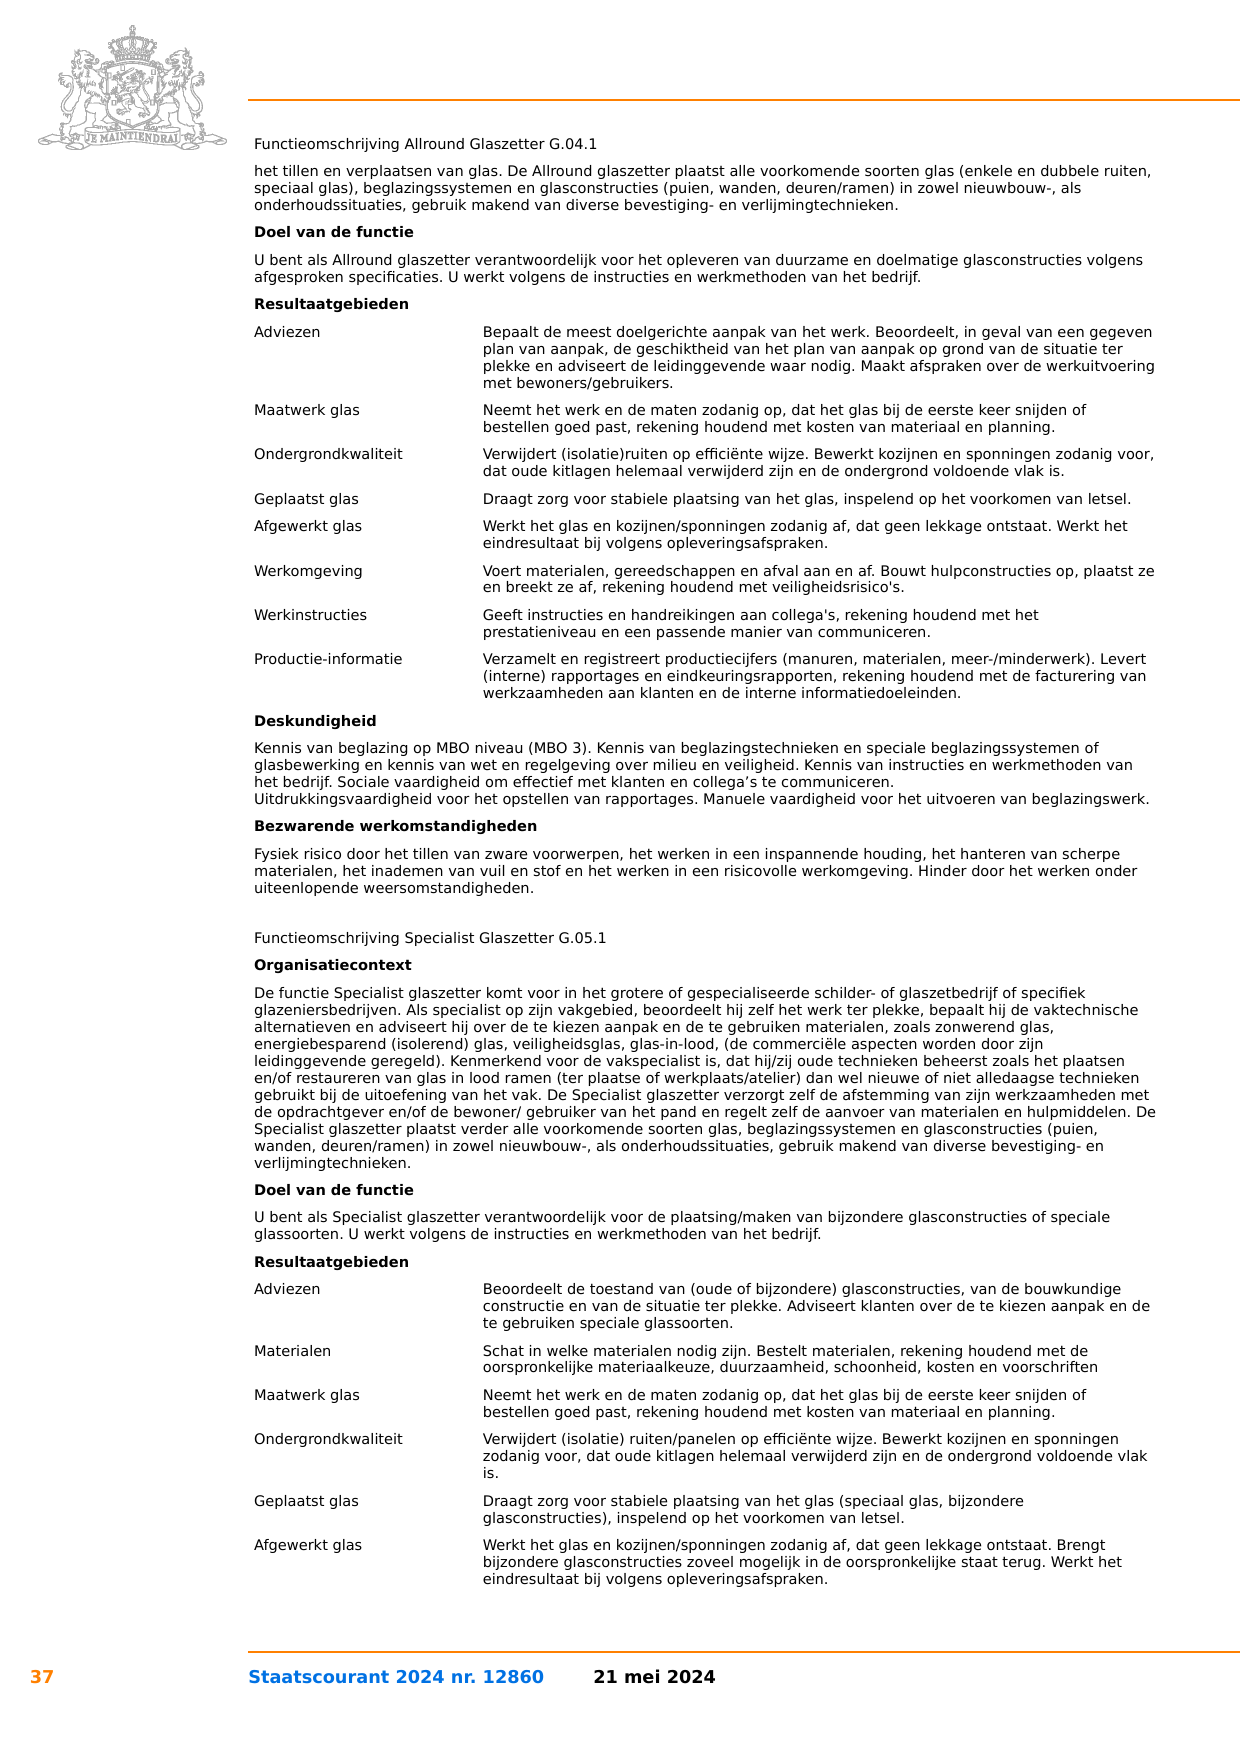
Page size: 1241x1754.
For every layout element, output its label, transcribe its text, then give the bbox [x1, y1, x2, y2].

table_cell Kennis van beglazing op MBO niveau (MBO 3). Kennis van beglazingstechnieken en speciale beglazingssystemen of glasbewerking en kennis van wet en regelgeving over milieu en veiligheid. Kennis van instructies en werkmethoden van het bedrijf. Sociale vaardigheid om effectief met klanten en collega’s te communiceren. Uitdrukkingsvaardigheid voor het opstellen van rapportages. Manuele vaardigheid voor het uitvoeren van beglazingswerk. [249, 735, 1163, 812]
table_cell Verzamelt en registreert productiecijfers (manuren, materialen, meer-/minderwerk). Levert (interne) rapportages en eindkeuringsrapporten, rekening houdend met de facturering van werkzaamheden aan klanten en de interne informatiedoeleinden. [477, 646, 1163, 707]
table_cell Voert materialen, gereedschappen en afval aan en af. Bouwt hulpconstructies op, plaatst ze en breekt ze af, rekening houdend met veiligheidsrisico's. [477, 558, 1163, 601]
table_cell Doel van de functie [249, 220, 1163, 246]
table_cell Productie-informatie [249, 646, 476, 707]
picture [38, 25, 227, 150]
table_cell U bent als Specialist glaszetter verantwoordelijk voor de plaatsing/maken van bijzondere glasconstructies of speciale glassoorten. U werkt volgens de instructies en werkmethoden van het bedrijf. [249, 1205, 1163, 1248]
table_cell Maatwerk glas [249, 397, 476, 441]
table_header Functieomschrijving Allround Glaszetter G.04.1 [249, 131, 1163, 157]
table_cell Fysiek risico door het tillen van zware voorwerpen, het werken in een inspannende houding, het hanteren van scherpe materialen, het inademen van vuil en stof en het werken in een risicovolle werkomgeving. Hinder door het werken onder uiteenlopende weersomstandigheden. [249, 841, 1163, 901]
table_cell Werkt het glas en kozijnen/sponningen zodanig af, dat geen lekkage ontstaat. Brengt bijzondere glasconstructies zoveel mogelijk in de oorspronkelijke staat terug. Werkt het eindresultaat bij volgens opleveringsafspraken. [477, 1532, 1163, 1592]
table_cell Verwijdert (isolatie)ruiten op efficiënte wijze. Bewerkt kozijnen en sponningen zodanig voor, dat oude kitlagen helemaal verwijderd zijn en de ondergrond voldoende vlak is. [477, 442, 1163, 485]
table_cell Werkinstructies [249, 602, 476, 645]
table_cell Draagt zorg voor stabiele plaatsing van het glas, inspelend op het voorkomen van letsel. [477, 486, 1163, 512]
table_cell Adviezen [249, 319, 476, 396]
table_cell Resultaatgebieden [249, 291, 1163, 318]
table_cell Ondergrondkwaliteit [249, 1426, 476, 1487]
table_cell Schat in welke materialen nodig zijn. Bestelt materialen, rekening houdend met de oorspronkelijke materiaalkeuze, duurzaamheid, schoonheid, kosten en voorschriften [477, 1338, 1163, 1381]
table_cell U bent als Allround glaszetter verantwoordelijk voor het opleveren van duurzame en doelmatige glasconstructies volgens afgesproken specificaties. U werkt volgens de instructies en werkmethoden van het bedrijf. [249, 247, 1163, 290]
table_cell Geplaatst glas [249, 1488, 476, 1531]
table_cell Adviezen [249, 1276, 476, 1337]
table_cell Materialen [249, 1338, 476, 1381]
table_cell Afgewerkt glas [249, 513, 476, 557]
table_header Functieomschrijving Specialist Glaszetter G.05.1 [249, 925, 1163, 952]
table_cell Bezwarende werkomstandigheden [249, 814, 1163, 840]
table_cell Ondergrondkwaliteit [249, 442, 476, 485]
table_cell Verwijdert (isolatie) ruiten/panelen op efficiënte wijze. Bewerkt kozijnen en sponningen zodanig voor, dat oude kitlagen helemaal verwijderd zijn en de ondergrond voldoende vlak is. [477, 1426, 1163, 1487]
table_cell Neemt het werk en de maten zodanig op, dat het glas bij de eerste keer snijden of bestellen goed past, rekening houdend met kosten van materiaal en planning. [477, 1382, 1163, 1425]
table_cell Geplaatst glas [249, 486, 476, 512]
table_cell Beoordeelt de toestand van (oude of bijzondere) glasconstructies, van de bouwkundige constructie en van de situatie ter plekke. Adviseert klanten over de te kiezen aanpak en de te gebruiken speciale glassoorten. [477, 1276, 1163, 1337]
table_cell Maatwerk glas [249, 1382, 476, 1425]
table_cell Geeft instructies en handreikingen aan collega's, rekening houdend met het prestatieniveau en een passende manier van communiceren. [477, 602, 1163, 645]
table_cell het tillen en verplaatsen van glas. De Allround glaszetter plaatst alle voorkomende soorten glas (enkele en dubbele ruiten, speciaal glas), beglazingssystemen en glasconstructies (puien, wanden, deuren/ramen) in zowel nieuwbouw-, als onderhoudssituaties, gebruik makend van diverse bevestiging- en verlijmingtechnieken. [249, 158, 1163, 219]
table_cell Deskundigheid [249, 708, 1163, 734]
table_cell Afgewerkt glas [249, 1532, 476, 1592]
table_cell Resultaatgebieden [249, 1249, 1163, 1275]
table_cell De functie Specialist glaszetter komt voor in het grotere of gespecialiseerde schilder- of glaszetbedrijf of specifiek glazeniersbedrijven. Als specialist op zijn vakgebied, beoordeelt hij zelf het werk ter plekke, bepaalt hij de vaktechnische alternatieven en adviseert hij over de te kiezen aanpak en de te gebruiken materialen, zoals zonwerend glas, energiebesparend (isolerend) glas, veiligheidsglas, glas-in-lood, (de commerciële aspecten worden door zijn leidinggevende geregeld). Kenmerkend voor de vakspecialist is, dat hij/zij oude technieken beheerst zoals het plaatsen en/of restaureren van glas in lood ramen (ter plaatse of werkplaats/atelier) dan wel nieuwe of niet alledaagse technieken gebruikt bij de uitoefening van het vak. De Specialist glaszetter verzorgt zelf de afstemming van zijn werkzaamheden met de opdrachtgever en/of de bewoner/ gebruiker van het pand en regelt zelf de aanvoer van materialen en hulpmiddelen. De Specialist glaszetter plaatst verder alle voorkomende soorten glas, beglazingssystemen en glasconstructies (puien, wanden, deuren/ramen) in zowel nieuwbouw-, als onderhoudssituaties, gebruik makend van diverse bevestiging- en verlijmingtechnieken. [249, 980, 1163, 1176]
table_cell Doel van de functie [249, 1177, 1163, 1203]
table_cell Werkt het glas en kozijnen/sponningen zodanig af, dat geen lekkage ontstaat. Werkt het eindresultaat bij volgens opleveringsafspraken. [477, 513, 1163, 557]
table_cell Organisatiecontext [249, 953, 1163, 979]
table_cell Werkomgeving [249, 558, 476, 601]
table_cell Bepaalt de meest doelgerichte aanpak van het werk. Beoordeelt, in geval van een gegeven plan van aanpak, de geschiktheid van het plan van aanpak op grond van de situatie ter plekke en adviseert de leidinggevende waar nodig. Maakt afspraken over de werkuitvoering met bewoners/gebruikers. [477, 319, 1163, 396]
table_cell Draagt zorg voor stabiele plaatsing van het glas (speciaal glas, bijzondere glasconstructies), inspelend op het voorkomen van letsel. [477, 1488, 1163, 1531]
table_cell Neemt het werk en de maten zodanig op, dat het glas bij de eerste keer snijden of bestellen goed past, rekening houdend met kosten van materiaal en planning. [477, 397, 1163, 441]
